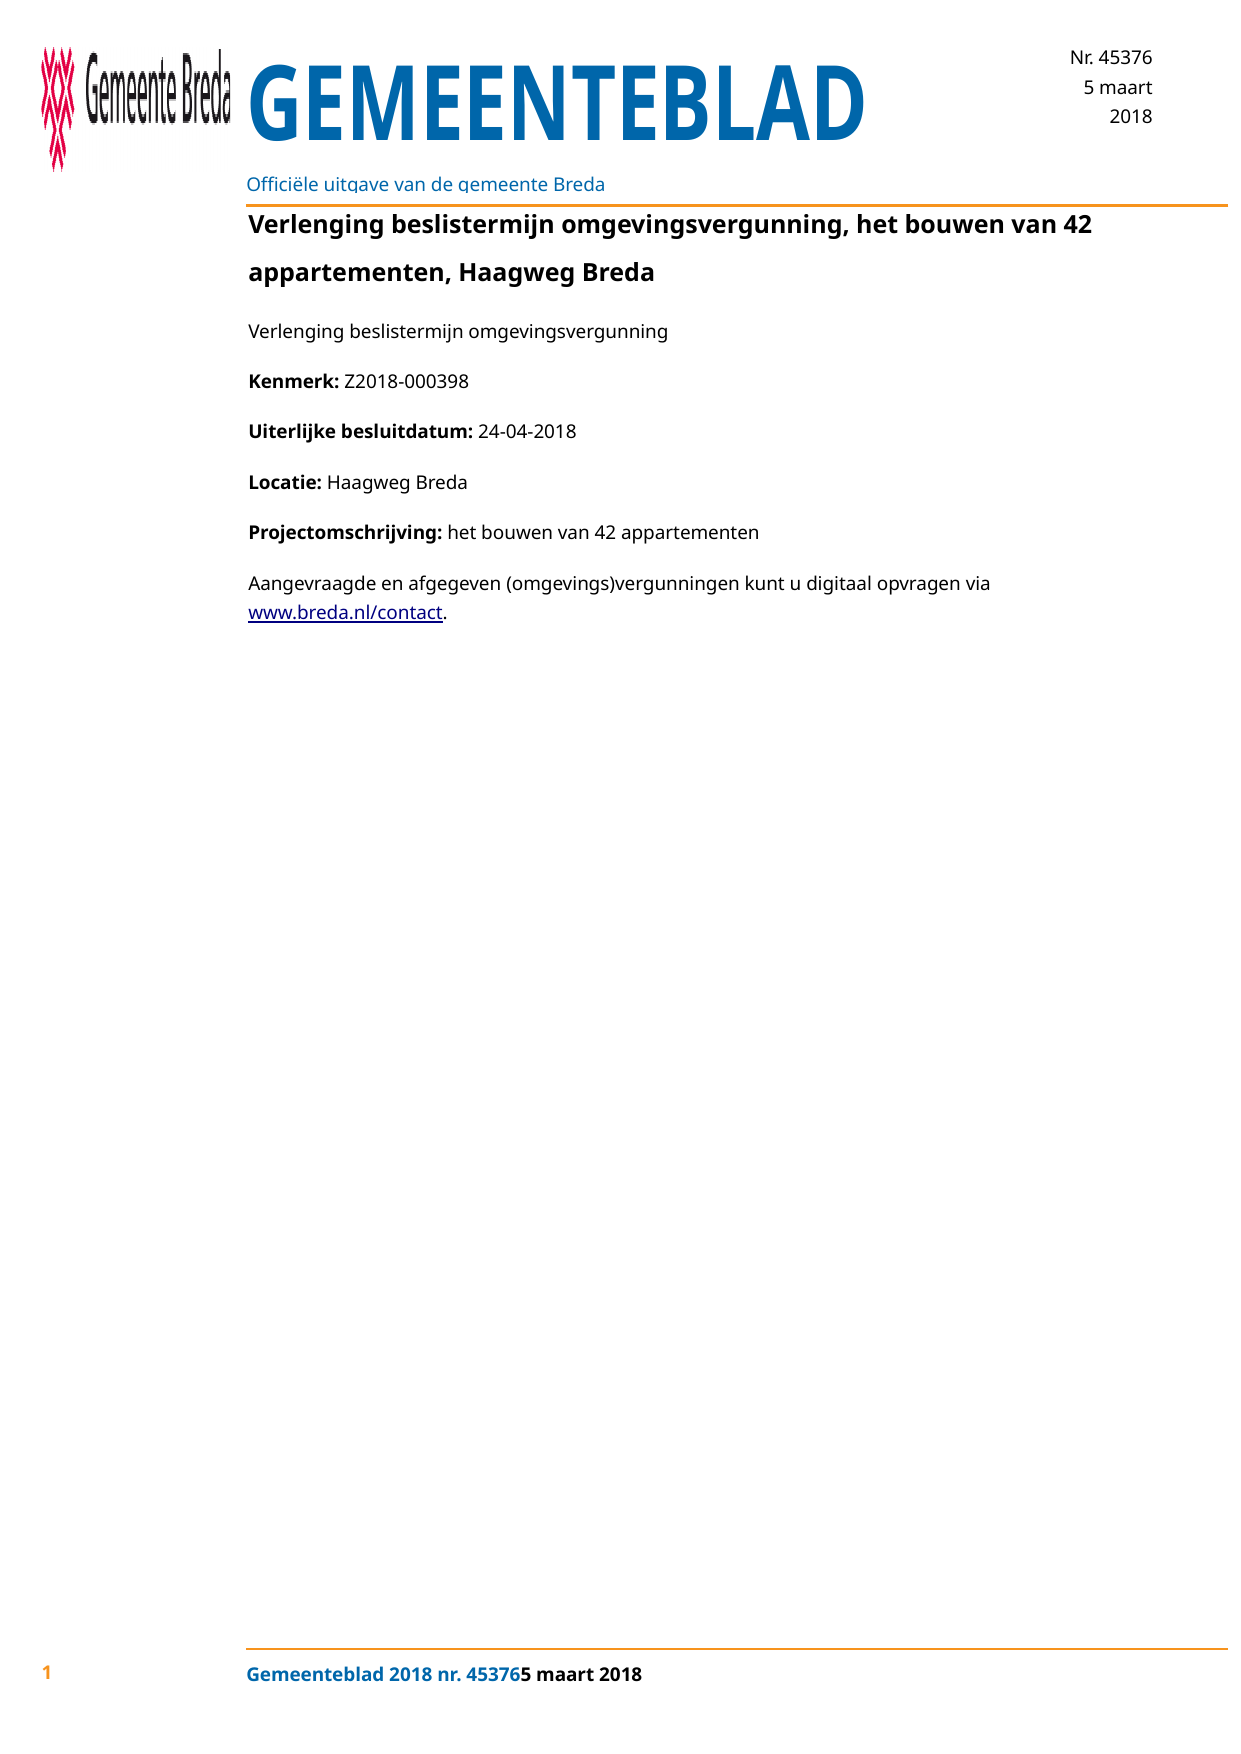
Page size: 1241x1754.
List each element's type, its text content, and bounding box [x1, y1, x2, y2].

text Projectomschrijving: het bouwen van 42 appartementen [248, 519, 1152, 545]
text Verlenging beslistermijn omgevingsvergunning [248, 318, 1152, 344]
text Kenmerk: Z2018-000398 [248, 368, 1152, 394]
text Locatie: Haagweg Breda [248, 469, 1152, 495]
text Uiterlijke besluitdatum: 24-04-2018 [248, 419, 1152, 444]
text Verlenging beslistermijn omgevingsvergunning, het bouwen van 42 appartementen, Haagweg Breda [248, 207, 1152, 288]
text Aangevraagde en afgegeven (omgevings)vergunningen kunt u digitaal opvragen via www.breda.nl/contact. [248, 570, 1152, 625]
picture [41, 47, 231, 172]
